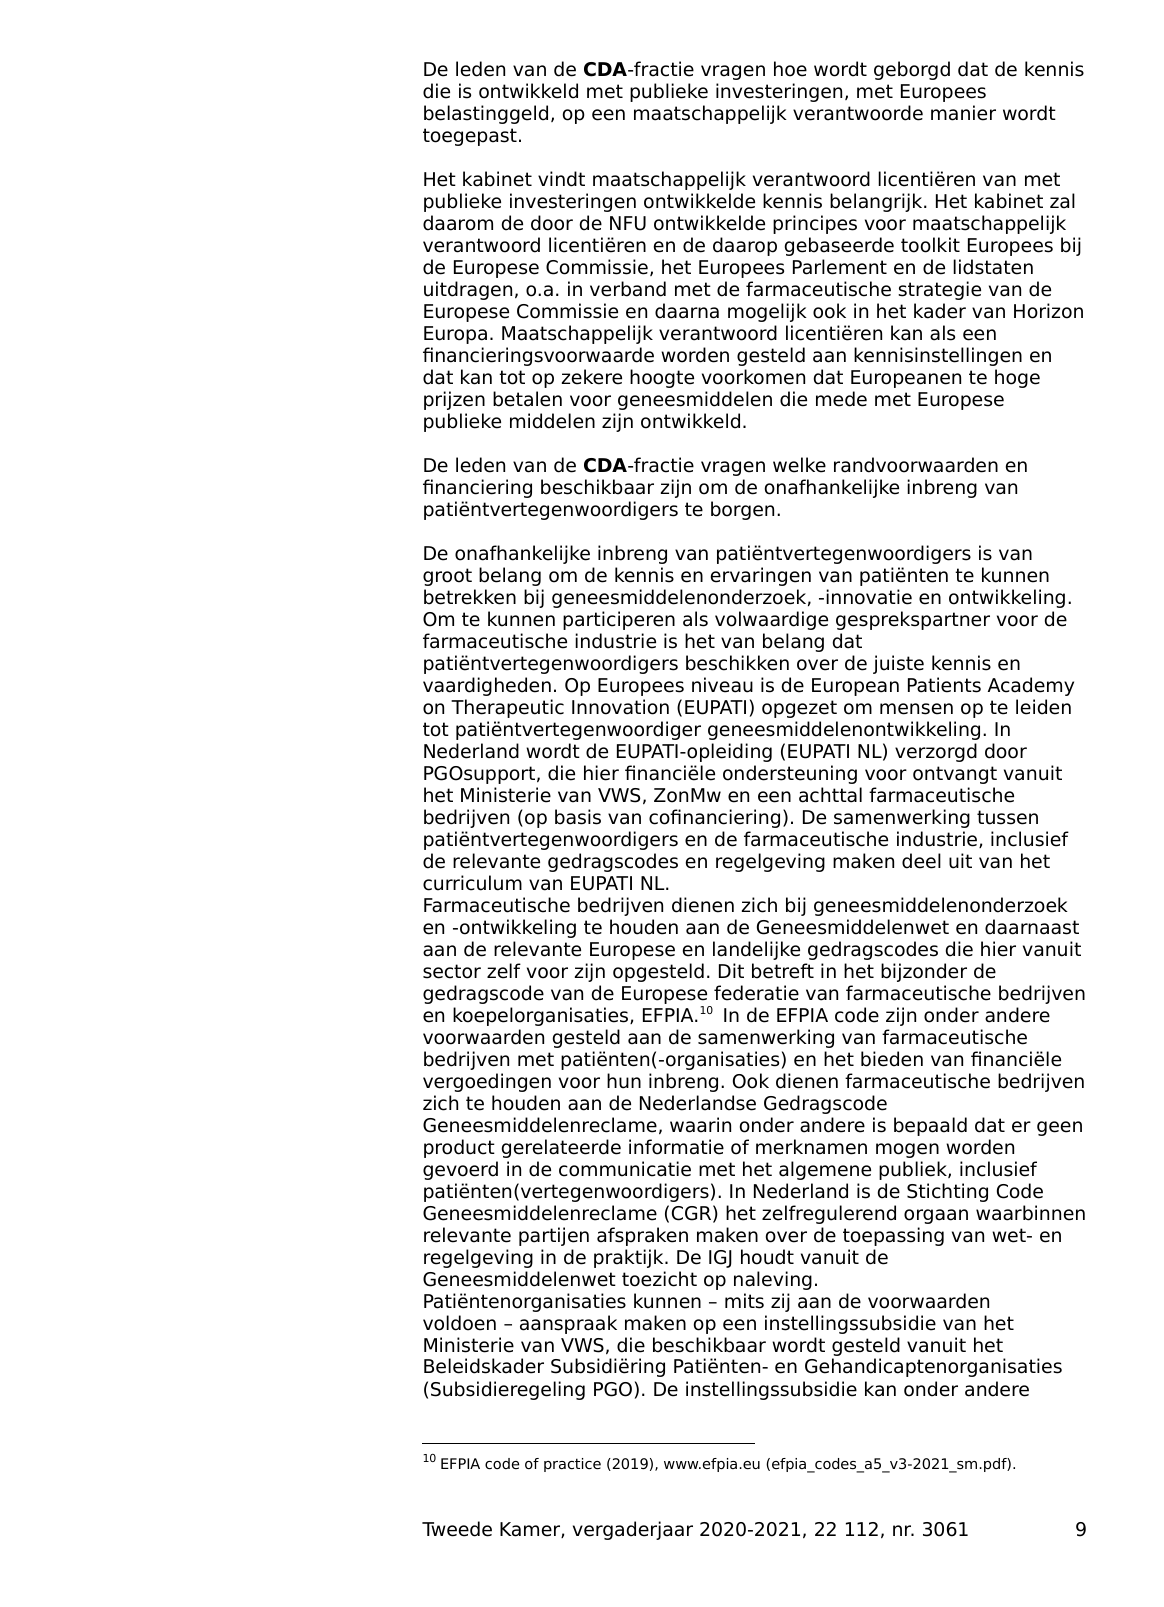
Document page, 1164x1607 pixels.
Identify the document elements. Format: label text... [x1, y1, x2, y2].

text Het kabinet vindt maatschappelijk verantwoord licentiëren van met publieke investeringen ontwikkelde kennis belangrijk. Het kabinet zal daarom de door de NFU ontwikkelde principes voor maatschappelijk verantwoord licentiëren en de daarop gebaseerde toolkit Europees bij de Europese Commissie, het Europees Parlement en de lidstaten uitdragen, o.a. in verband met de farmaceutische strategie van de Europese Commissie en daarna mogelijk ook in het kader van Horizon Europa. Maatschappelijk verantwoord licentiëren kan als een financieringsvoorwaarde worden gesteld aan kennisinstellingen en dat kan tot op zekere hoogte voorkomen dat Europeanen te hoge prijzen betalen voor geneesmiddelen die mede met Europese publieke middelen zijn ontwikkeld. [422, 169, 1087, 433]
text Patiëntenorganisaties kunnen – mits zij aan de voorwaarden voldoen – aanspraak maken op een instellingssubsidie van het Ministerie van VWS, die beschikbaar wordt gesteld vanuit het Beleidskader Subsidiëring Patiënten- en Gehandicaptenorganisaties (Subsidieregeling PGO). De instellingssubsidie kan onder andere [422, 1291, 1087, 1400]
text Farmaceutische bedrijven dienen zich bij geneesmiddelenonderzoek en -ontwikkeling te houden aan de Geneesmiddelenwet en daarnaast aan de relevante Europese en landelijke gedragscodes die hier vanuit sector zelf voor zijn opgesteld. Dit betreft in het bijzonder de gedragscode van de Europese federatie van farmaceutische bedrijven en koepelorganisaties, EFPIA. In de EFPIA code zijn onder andere voorwaarden gesteld aan de samenwerking van farmaceutische bedrijven met patiënten(-organisaties) en het bieden van financiële vergoedingen voor hun inbreng. Ook dienen farmaceutische bedrijven zich te houden aan de Nederlandse Gedragscode Geneesmiddelenreclame, waarin onder andere is bepaald dat er geen product gerelateerde informatie of merknamen mogen worden gevoerd in de communicatie met het algemene publiek, inclusief patiënten(vertegenwoordigers). In Nederland is de Stichting Code Geneesmiddelenreclame (CGR) het zelfregulerend orgaan waarbinnen relevante partijen afspraken maken over de toepassing van wet- en regelgeving in de praktijk. De IGJ houdt vanuit de Geneesmiddelenwet toezicht op naleving. [422, 895, 1087, 1291]
text De leden van de CDA-fractie vragen welke randvoorwaarden en financiering beschikbaar zijn om de onafhankelijke inbreng van patiëntvertegenwoordigers te borgen. [422, 455, 1087, 521]
text De onafhankelijke inbreng van patiëntvertegenwoordigers is van groot belang om de kennis en ervaringen van patiënten te kunnen betrekken bij geneesmiddelenonderzoek, -innovatie en ontwikkeling. Om te kunnen participeren als volwaardige gesprekspartner voor de farmaceutische industrie is het van belang dat patiëntvertegenwoordigers beschikken over de juiste kennis en vaardigheden. Op Europees niveau is de European Patients Academy on Therapeutic Innovation (EUPATI) opgezet om mensen op te leiden tot patiëntvertegenwoordiger geneesmiddelenontwikkeling. In Nederland wordt de EUPATI-opleiding (EUPATI NL) verzorgd door PGOsupport, die hier financiële ondersteuning voor ontvangt vanuit het Ministerie van VWS, ZonMw en een achttal farmaceutische bedrijven (op basis van cofinanciering). De samenwerking tussen patiëntvertegenwoordigers en de farmaceutische industrie, inclusief de relevante gedragscodes en regelgeving maken deel uit van het curriculum van EUPATI NL. [422, 543, 1087, 895]
text EFPIA code of practice (2019), www.efpia.eu (efpia_codes_a5_v3-2021_sm.pdf). [422, 1452, 1087, 1474]
text De leden van de CDA-fractie vragen hoe wordt geborgd dat de kennis die is ontwikkeld met publieke investeringen, met Europees belastinggeld, op een maatschappelijk verantwoorde manier wordt toegepast. [422, 59, 1087, 147]
